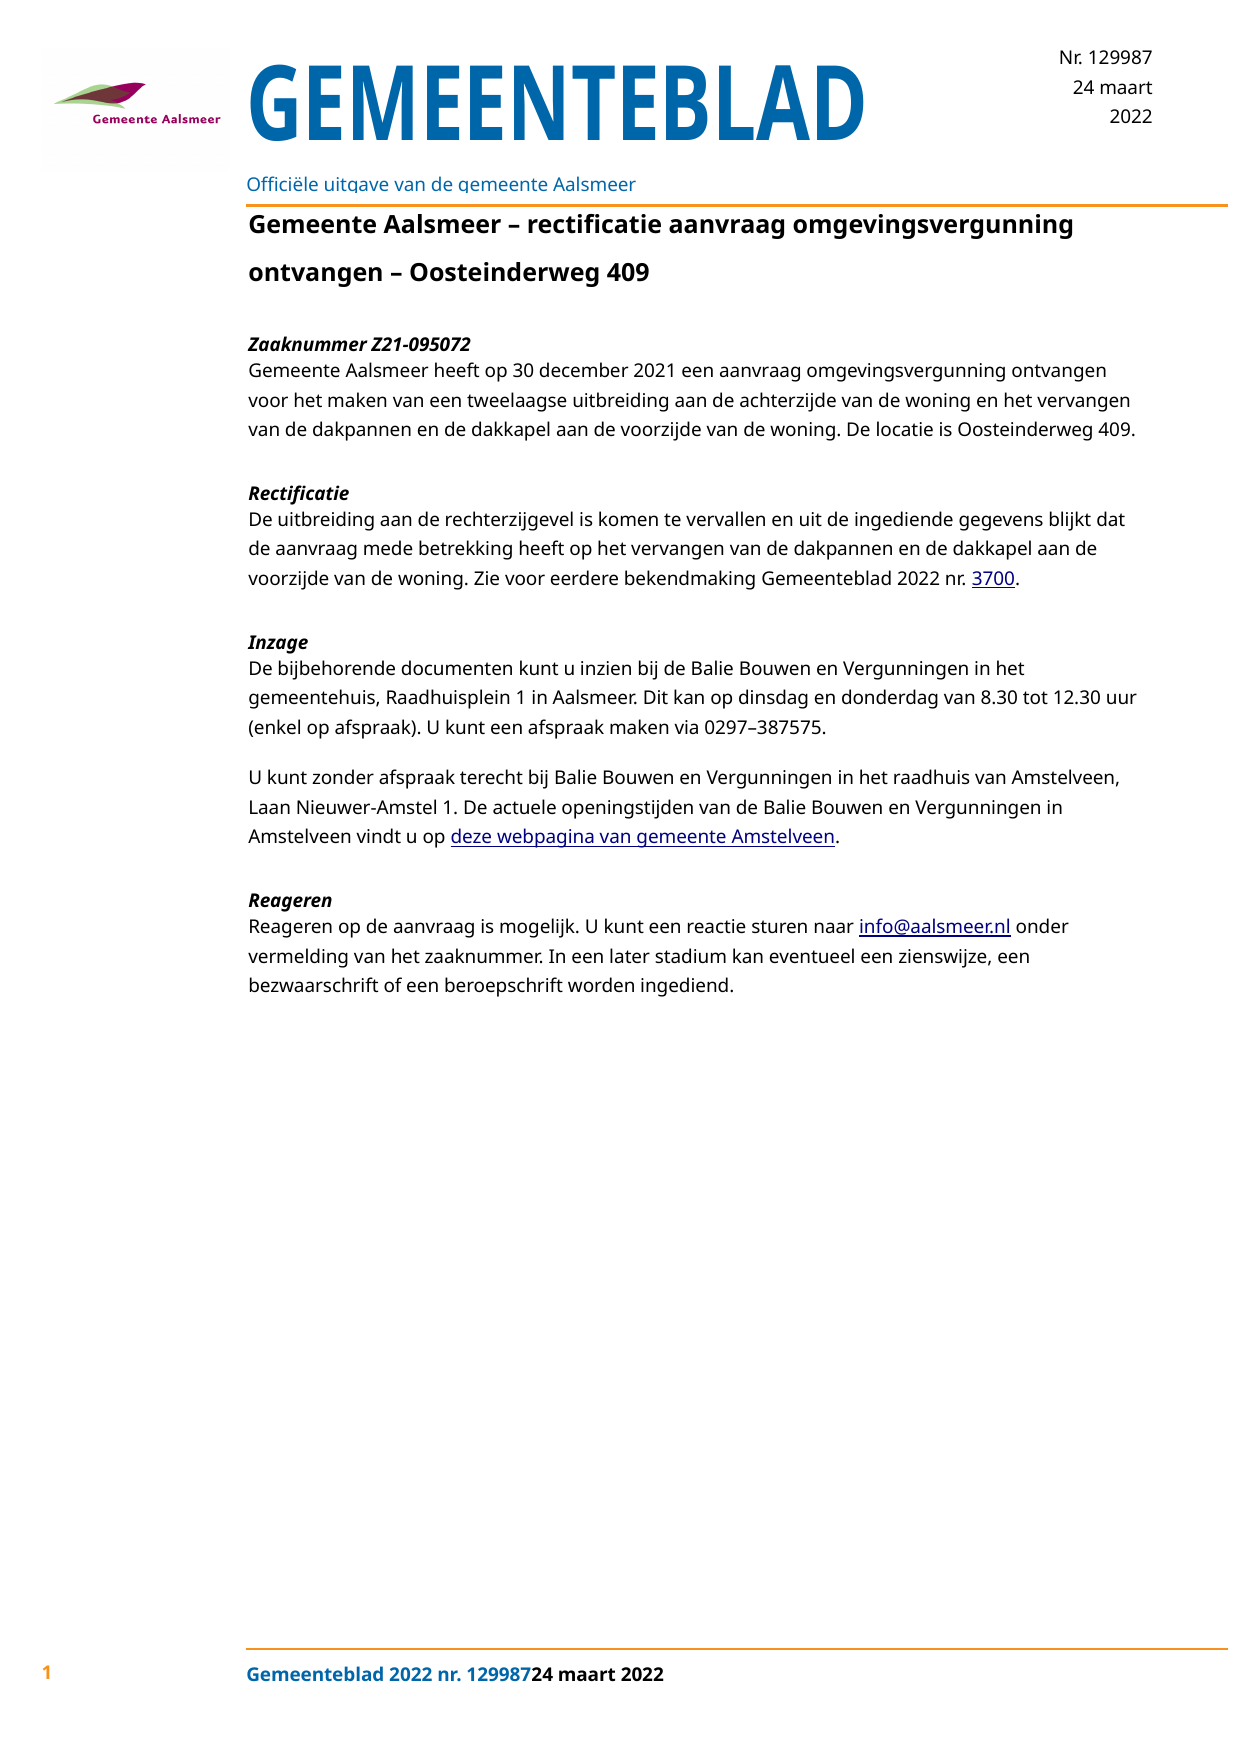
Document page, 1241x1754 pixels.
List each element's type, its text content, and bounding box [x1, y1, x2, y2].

text Reageren [248, 888, 1152, 913]
text Rectificatie [248, 480, 1152, 506]
text Gemeente Aalsmeer – rectificatie aanvraag omgevingsvergunning ontvangen – Oosteinderweg 409 [248, 207, 1152, 288]
text Inzage [248, 629, 1152, 655]
picture [41, 47, 231, 172]
text U kunt zonder afspraak terecht bij Balie Bouwen en Vergunningen in het raadhuis van Amstelveen, Laan Nieuwer-Amstel 1. De actuele openingstijden van de Balie Bouwen en Vergunningen in Amstelveen vindt u op deze webpagina van gemeente Amstelveen. [248, 764, 1152, 849]
text Reageren op de aanvraag is mogelijk. U kunt een reactie sturen naar info@aalsmeer.nl onder vermelding van het zaaknummer. In een later stadium kan eventueel een zienswijze, een bezwaarschrift of een beroepschrift worden ingediend. [248, 913, 1152, 998]
text Gemeente Aalsmeer heeft op 30 december 2021 een aanvraag omgevingsvergunning ontvangen voor het maken van een tweelaagse uitbreiding aan de achterzijde van de woning en het vervangen van de dakpannen en de dakkapel aan de voorzijde van de woning. De locatie is Oosteinderweg 409. [248, 357, 1152, 442]
text De bijbehorende documenten kunt u inzien bij de Balie Bouwen en Vergunningen in het gemeentehuis, Raadhuisplein 1 in Aalsmeer. Dit kan op dinsdag en donderdag van 8.30 tot 12.30 uur (enkel op afspraak). U kunt een afspraak maken via 0297–387575. [248, 655, 1152, 740]
text Zaaknummer Z21-095072 [248, 331, 1152, 357]
text De uitbreiding aan de rechterzijgevel is komen te vervallen en uit de ingediende gegevens blijkt dat de aanvraag mede betrekking heeft op het vervangen van de dakpannen en de dakkapel aan de voorzijde van de woning. Zie voor eerdere bekendmaking Gemeenteblad 2022 nr. 3700. [248, 506, 1152, 591]
